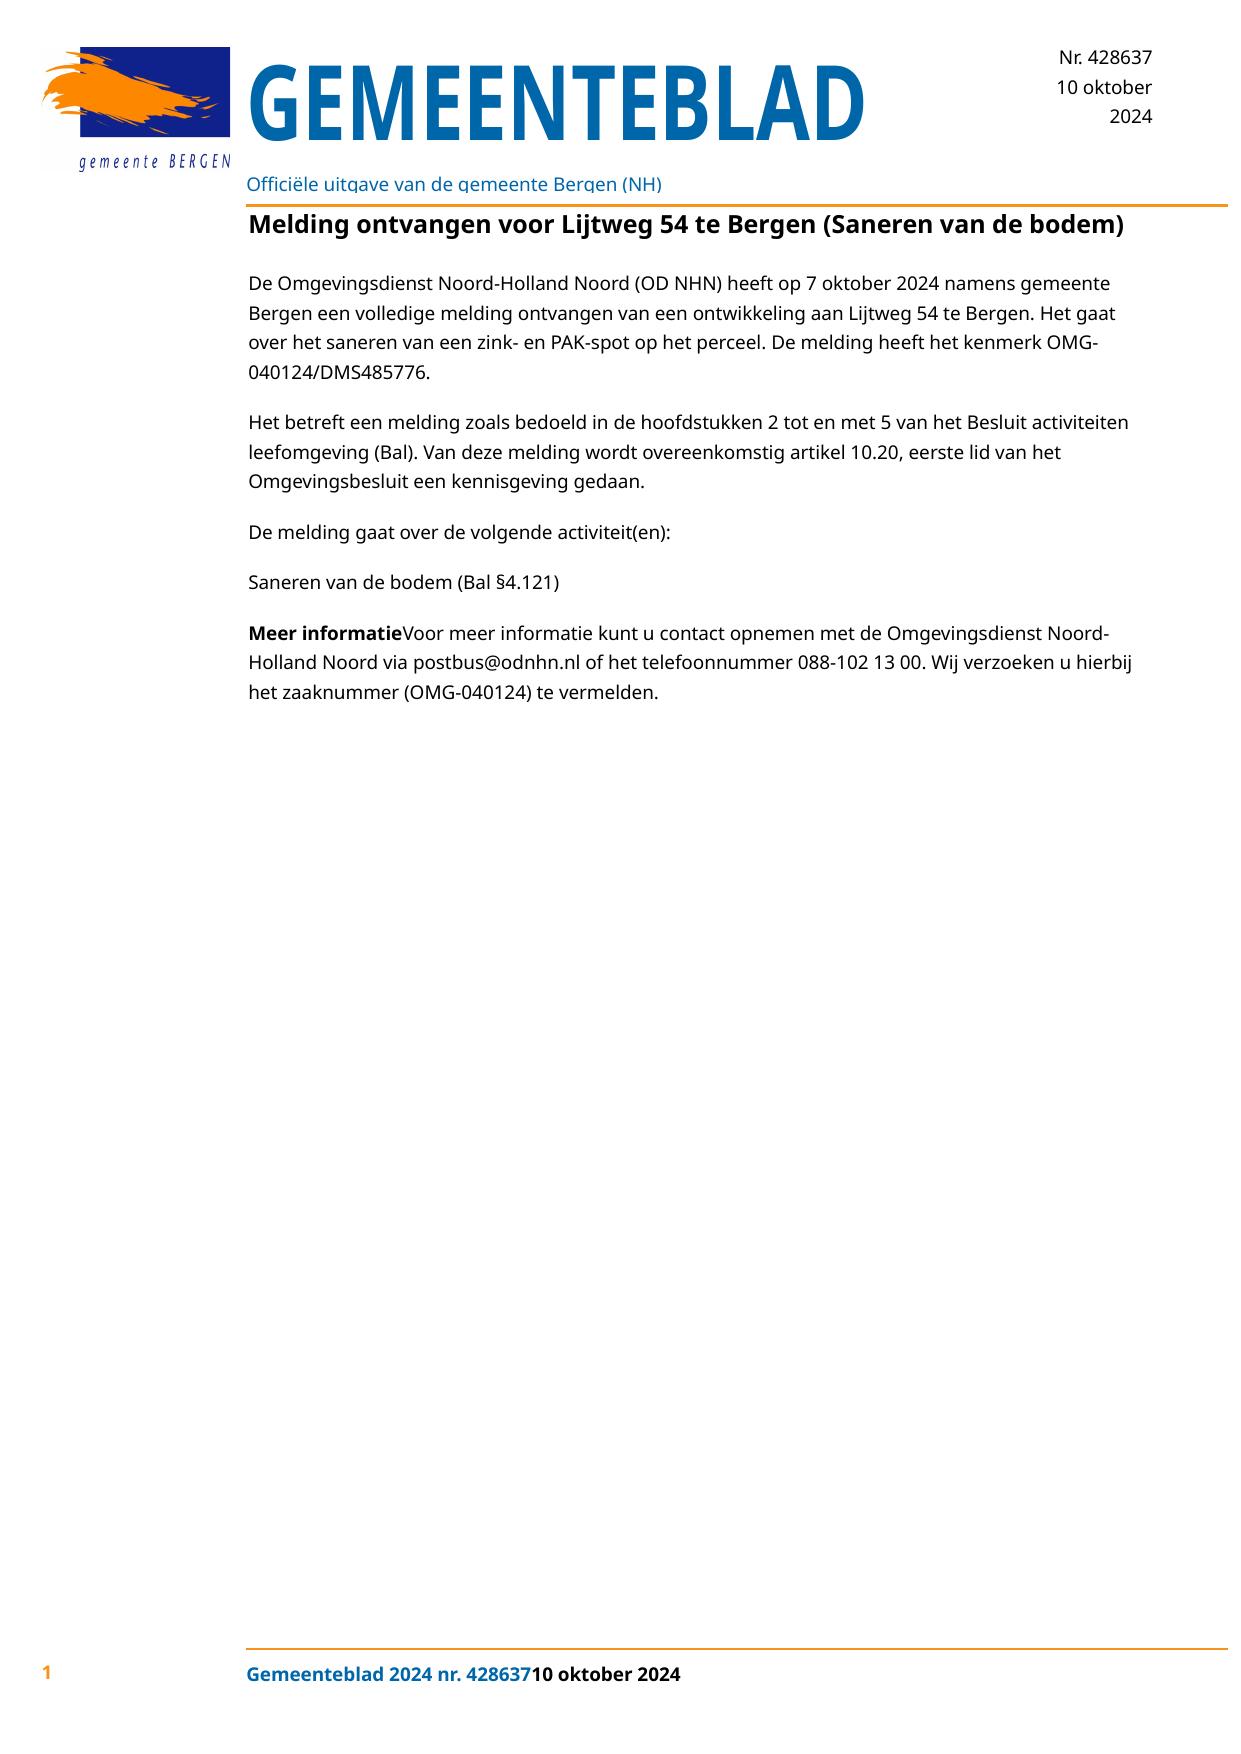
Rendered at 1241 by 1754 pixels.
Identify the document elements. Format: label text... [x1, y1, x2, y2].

text Het betreft een melding zoals bedoeld in de hoofdstukken 2 tot en met 5 van het Besluit activiteiten leefomgeving (Bal). Van deze melding wordt overeenkomstig artikel 10.20, eerste lid van het Omgevingsbesluit een kennisgeving gedaan. [248, 409, 1152, 494]
text Meer informatieVoor meer informatie kunt u contact opnemen met de Omgevingsdienst Noord-Holland Noord via postbus@odnhn.nl of het telefoonnummer 088-102 13 00. Wij verzoeken u hierbij het zaaknummer (OMG-040124) te vermelden. [248, 620, 1152, 705]
text De Omgevingsdienst Noord-Holland Noord (OD NHN) heeft op 7 oktober 2024 namens gemeente Bergen een volledige melding ontvangen van een ontwikkeling aan Lijtweg 54 te Bergen. Het gaat over het saneren van een zink- en PAK-spot op het perceel. De melding heeft het kenmerk OMG-040124/DMS485776. [248, 270, 1152, 385]
text Melding ontvangen voor Lijtweg 54 te Bergen (Saneren van de bodem) [248, 207, 1152, 241]
text Saneren van de bodem (Bal §4.121) [248, 569, 1152, 595]
picture [41, 47, 231, 172]
text De melding gaat over de volgende activiteit(en): [248, 519, 1152, 545]
